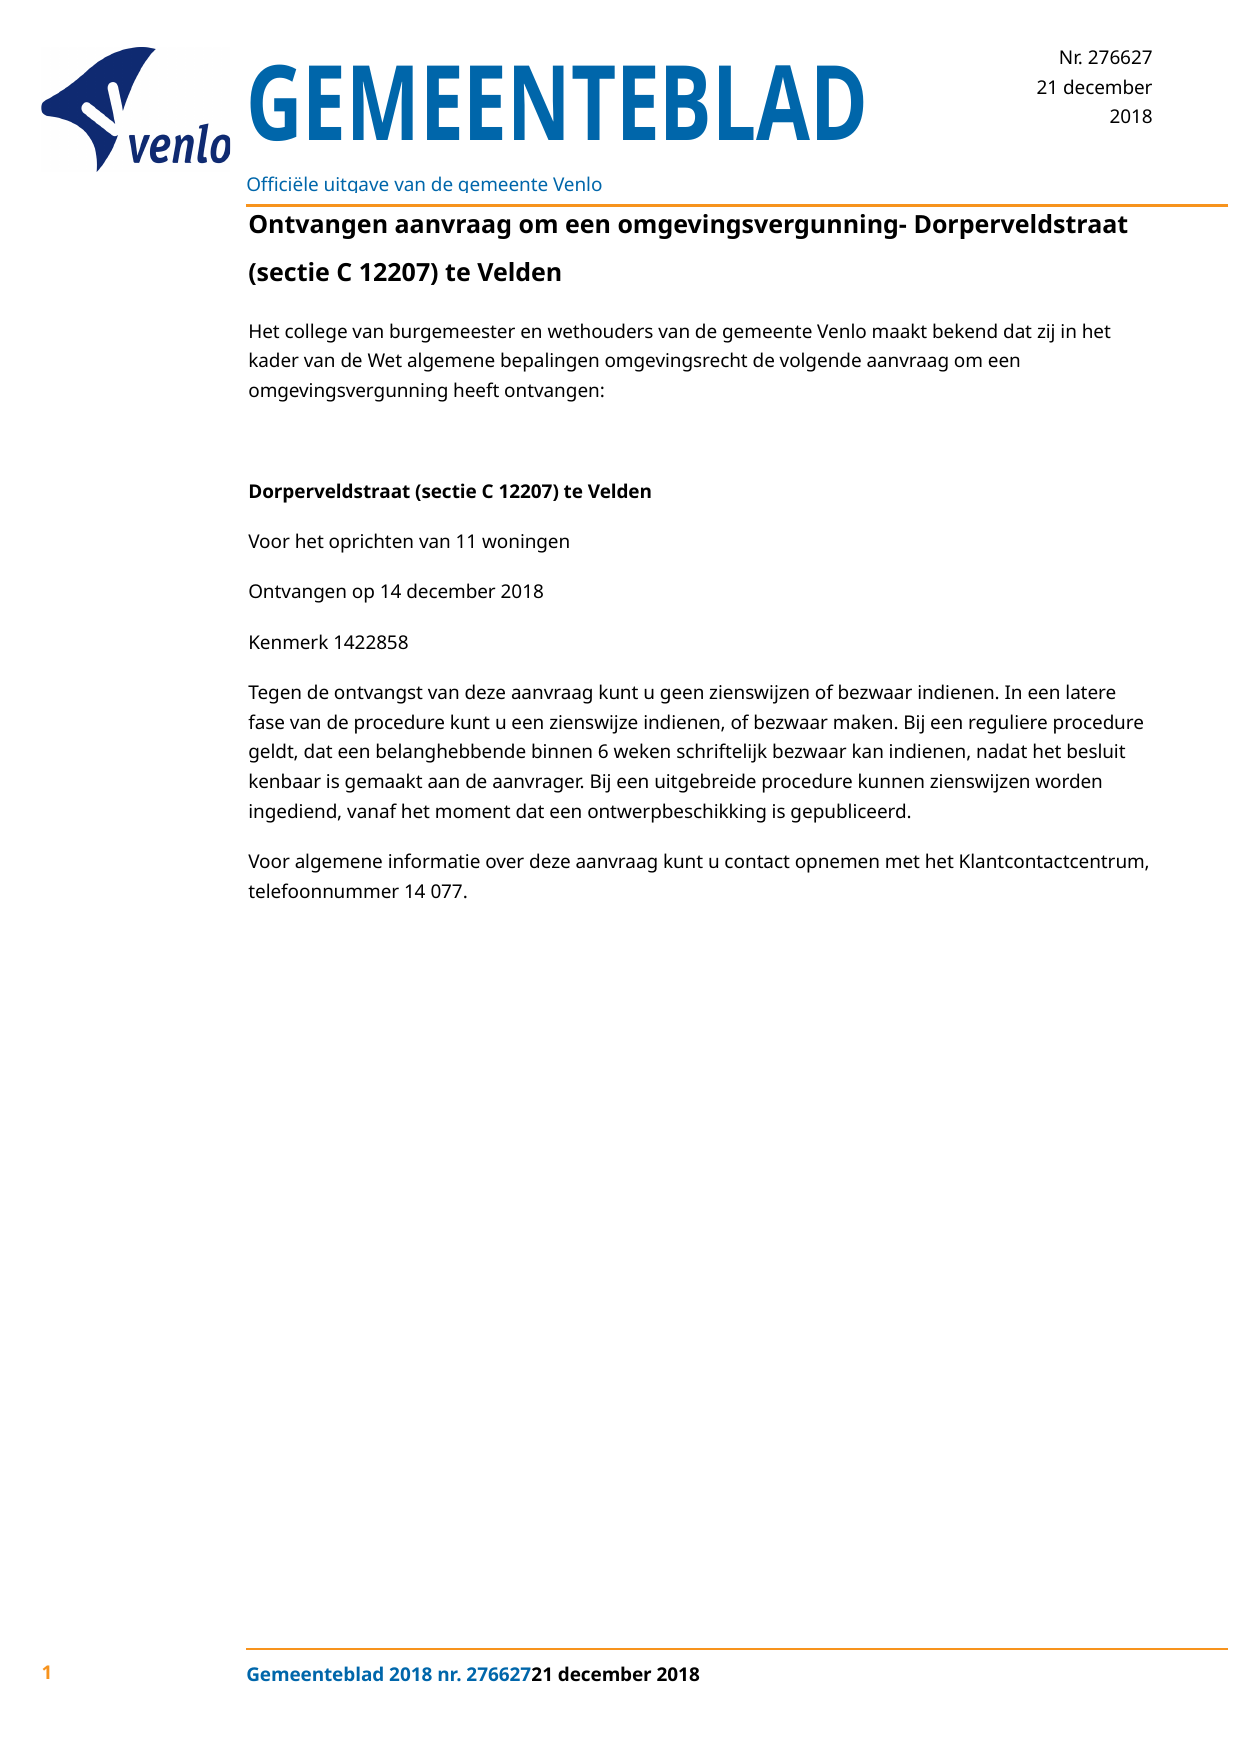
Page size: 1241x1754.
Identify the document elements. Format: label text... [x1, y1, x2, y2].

text Het college van burgemeester en wethouders van de gemeente Venlo maakt bekend dat zij in het kader van de Wet algemene bepalingen omgevingsrecht de volgende aanvraag om een omgevingsvergunning heeft ontvangen: [248, 318, 1152, 403]
text Ontvangen aanvraag om een omgevingsvergunning- Dorperveldstraat (sectie C 12207) te Velden [248, 207, 1152, 288]
text Voor algemene informatie over deze aanvraag kunt u contact opnemen met het Klantcontactcentrum, telefoonnummer 14 077. [248, 848, 1152, 904]
text Kenmerk 1422858 [248, 629, 1152, 655]
picture [41, 47, 231, 172]
text Dorperveldstraat (sectie C 12207) te Velden [248, 478, 1152, 504]
text Tegen de ontvangst van deze aanvraag kunt u geen zienswijzen of bezwaar indienen. In een latere fase van de procedure kunt u een zienswijze indienen, of bezwaar maken. Bij een reguliere procedure geldt, dat een belanghebbende binnen 6 weken schriftelijk bezwaar kan indienen, nadat het besluit kenbaar is gemaakt aan de aanvrager. Bij een uitgebreide procedure kunnen zienswijzen worden ingediend, vanaf het moment dat een ontwerpbeschikking is gepubliceerd. [248, 679, 1152, 824]
text Ontvangen op 14 december 2018 [248, 579, 1152, 604]
text Voor het oprichten van 11 woningen [248, 528, 1152, 554]
